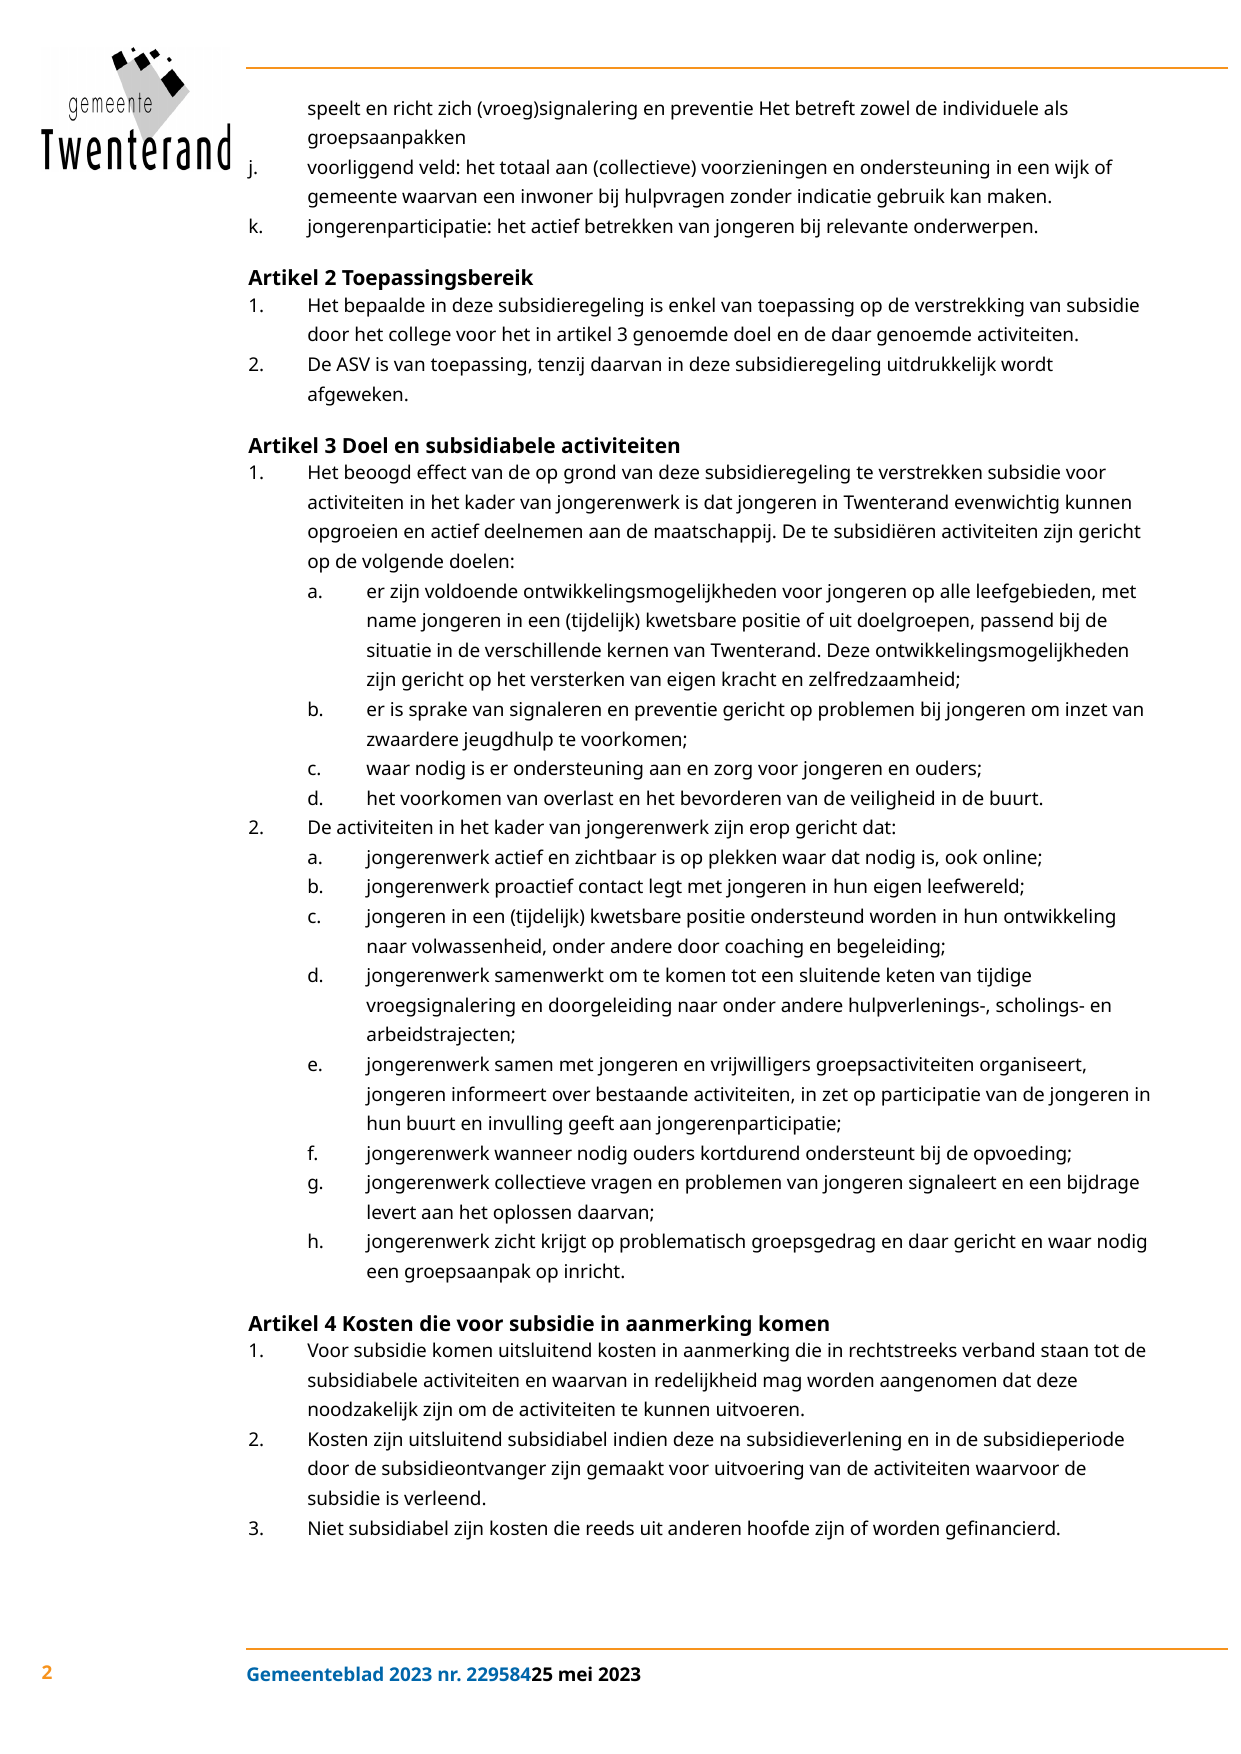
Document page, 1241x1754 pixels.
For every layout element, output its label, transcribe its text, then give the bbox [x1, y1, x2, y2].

picture [41, 47, 231, 172]
list De activiteiten in het kader van jongerenwerk zijn erop gericht dat: [248, 814, 1152, 840]
text Artikel 2 Toepassingsbereik [248, 263, 1152, 292]
text Artikel 4 Kosten die voor subsidie in aanmerking komen [248, 1309, 1152, 1337]
list er is sprake van signaleren en preventie gericht op problemen bij jongeren om inzet van zwaardere jeugdhulp te voorkomen; [307, 696, 1152, 752]
list jongerenwerk zicht krijgt op problematisch groepsgedrag en daar gericht en waar nodig een groepsaanpak op inricht. [307, 1229, 1152, 1284]
list jongerenwerk samenwerkt om te komen tot een sluitende keten van tijdige vroegsignalering en doorgeleiding naar onder andere hulpverlenings-, scholings- en arbeidstrajecten; [307, 962, 1152, 1047]
list voorliggend veld: het totaal aan (collectieve) voorzieningen en ondersteuning in een wijk of gemeente waarvan een inwoner bij hulpvragen zonder indicatie gebruik kan maken. [248, 154, 1152, 209]
list Niet subsidiabel zijn kosten die reeds uit anderen hoofde zijn of worden gefinancierd. [248, 1515, 1152, 1540]
list jongerenwerk proactief contact legt met jongeren in hun eigen leefwereld; [307, 874, 1152, 899]
list Het bepaalde in deze subsidieregeling is enkel van toepassing op de verstrekking van subsidie door het college voor het in artikel 3 genoemde doel en de daar genoemde activiteiten. [248, 292, 1152, 347]
list Voor subsidie komen uitsluitend kosten in aanmerking die in rechtstreeks verband staan tot de subsidiabele activiteiten en waarvan in redelijkheid mag worden aangenomen dat deze noodzakelijk zijn om de activiteiten te kunnen uitvoeren. [248, 1337, 1152, 1422]
list jongerenparticipatie: het actief betrekken van jongeren bij relevante onderwerpen. [248, 213, 1152, 239]
list Kosten zijn uitsluitend subsidiabel indien deze na subsidieverlening en in de subsidieperiode door de subsidieontvanger zijn gemaakt voor uitvoering van de activiteiten waarvoor de subsidie is verleend. [248, 1426, 1152, 1511]
list jongerenwerk collectieve vragen en problemen van jongeren signaleert en een bijdrage levert aan het oplossen daarvan; [307, 1169, 1152, 1225]
list jongerenwerk wanneer nodig ouders kortdurend ondersteunt bij de opvoeding; [307, 1140, 1152, 1166]
text Artikel 3 Doel en subsidiabele activiteiten [248, 431, 1152, 459]
list jongeren in een (tijdelijk) kwetsbare positie ondersteund worden in hun ontwikkeling naar volwassenheid, onder andere door coaching en begeleiding; [307, 903, 1152, 959]
list jongerenwerk samen met jongeren en vrijwilligers groepsactiviteiten organiseert, jongeren informeert over bestaande activiteiten, in zet op participatie van de jongeren in hun buurt en invulling geeft aan jongerenparticipatie; [307, 1051, 1152, 1136]
list Het beoogd effect van de op grond van deze subsidieregeling te verstrekken subsidie voor activiteiten in het kader van jongerenwerk is dat jongeren in Twenterand evenwichtig kunnen opgroeien en actief deelnemen aan de maatschappij. De te subsidiëren activiteiten zijn gericht op de volgende doelen: [248, 459, 1152, 574]
list De ASV is van toepassing, tenzij daarvan in deze subsidieregeling uitdrukkelijk wordt afgeweken. [248, 351, 1152, 406]
list speelt en richt zich (vroeg)signalering en preventie Het betreft zowel de individuele als groepsaanpakken [248, 95, 1152, 150]
list het voorkomen van overlast en het bevorderen van de veiligheid in de buurt. [307, 785, 1152, 811]
list waar nodig is er ondersteuning aan en zorg voor jongeren en ouders; [307, 755, 1152, 781]
list er zijn voldoende ontwikkelingsmogelijkheden voor jongeren op alle leefgebieden, met name jongeren in een (tijdelijk) kwetsbare positie of uit doelgroepen, passend bij de situatie in de verschillende kernen van Twenterand. Deze ontwikkelingsmogelijkheden zijn gericht op het versterken van eigen kracht en zelfredzaamheid; [307, 578, 1152, 692]
list jongerenwerk actief en zichtbaar is op plekken waar dat nodig is, ook online; [307, 844, 1152, 870]
